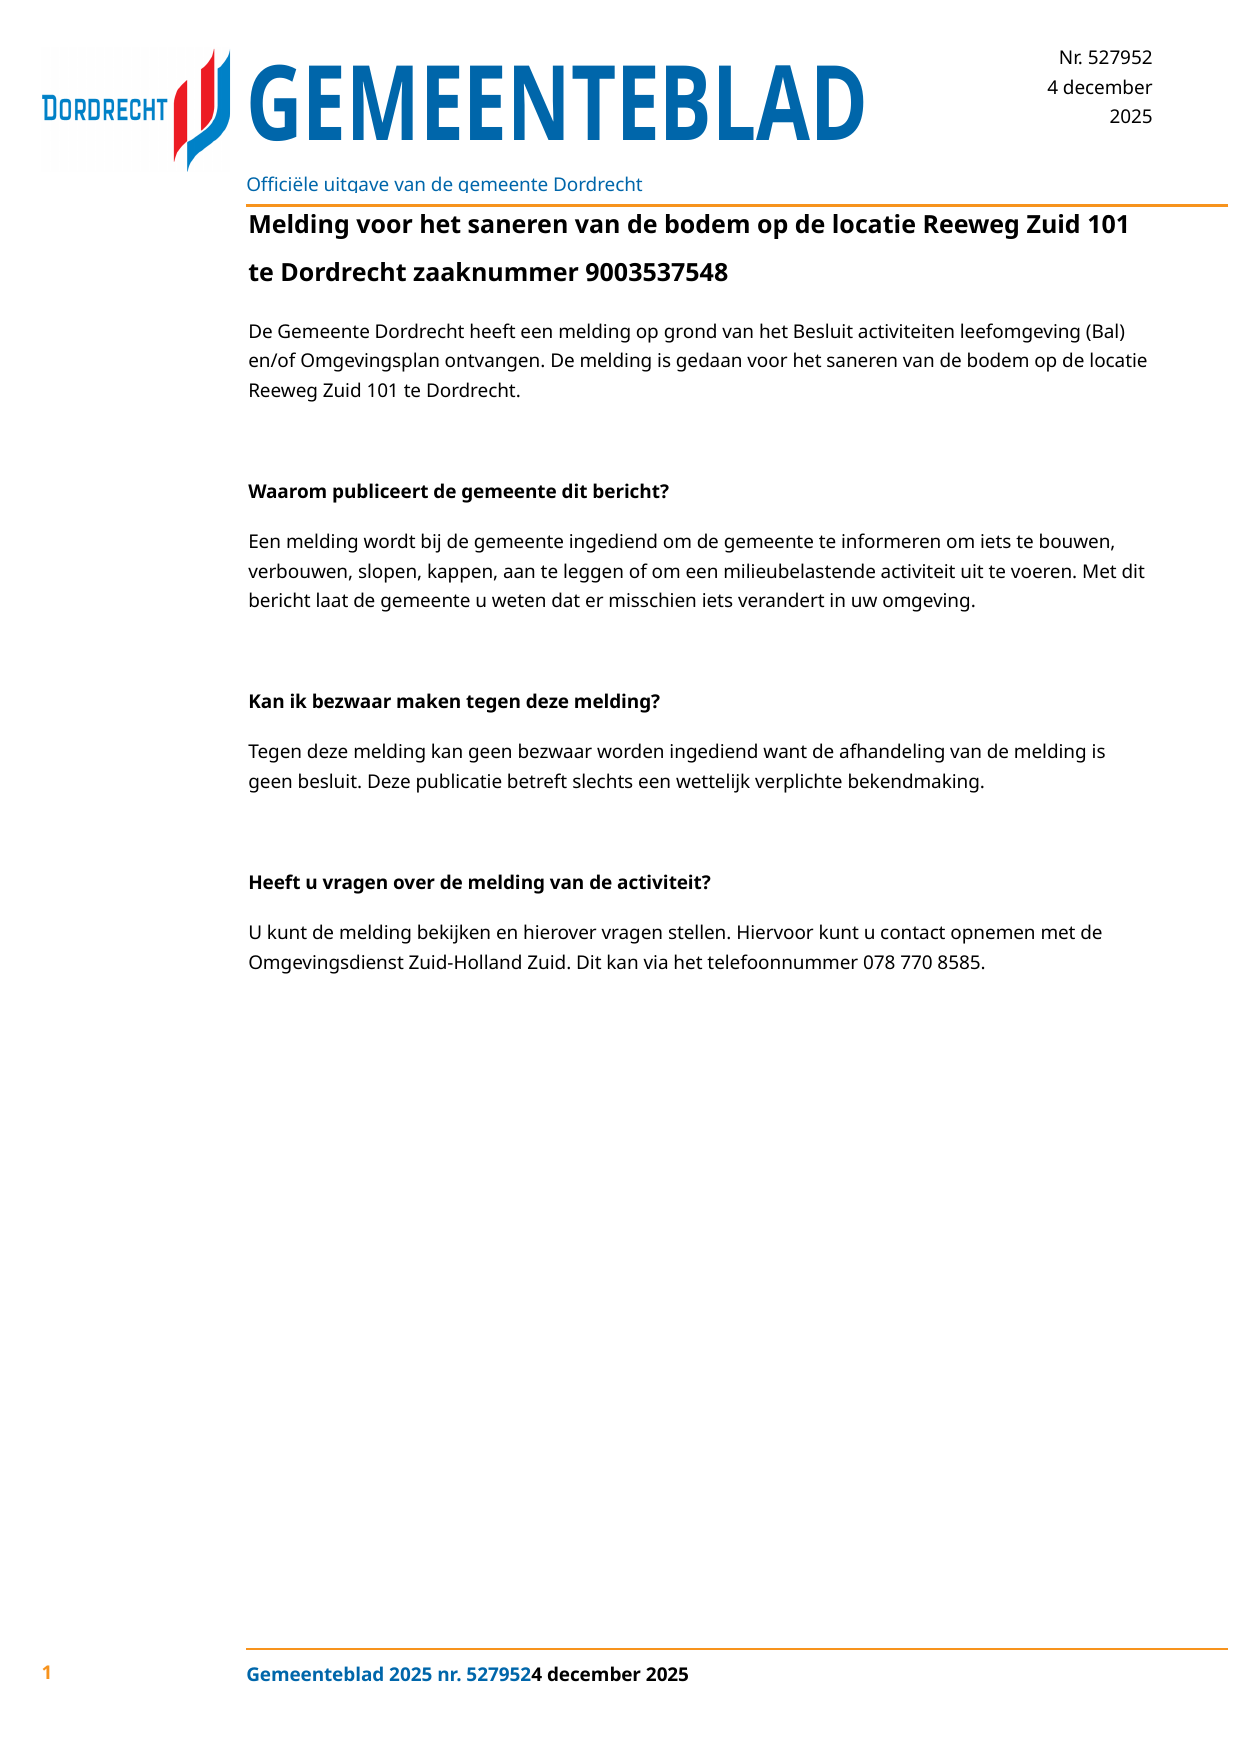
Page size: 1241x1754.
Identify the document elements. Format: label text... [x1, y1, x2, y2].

text U kunt de melding bekijken en hierover vragen stellen. Hiervoor kunt u contact opnemen met de Omgevingsdienst Zuid-Holland Zuid. Dit kan via het telefoonnummer 078 770 8585. [248, 919, 1152, 975]
picture [41, 47, 231, 172]
text Een melding wordt bij de gemeente ingediend om de gemeente te informeren om iets te bouwen, verbouwen, slopen, kappen, aan te leggen of om een milieubelastende activiteit uit te voeren. Met dit bericht laat de gemeente u weten dat er misschien iets verandert in uw omgeving. [248, 528, 1152, 613]
text De Gemeente Dordrecht heeft een melding op grond van het Besluit activiteiten leefomgeving (Bal) en/of Omgevingsplan ontvangen. De melding is gedaan voor het saneren van de bodem op de locatie Reeweg Zuid 101 te Dordrecht. [248, 318, 1152, 403]
text Waarom publiceert de gemeente dit bericht? [248, 478, 1152, 504]
text Heeft u vragen over de melding van de activiteit? [248, 869, 1152, 895]
text Tegen deze melding kan geen bezwaar worden ingediend want de afhandeling van de melding is geen besluit. Deze publicatie betreft slechts een wettelijk verplichte bekendmaking. [248, 739, 1152, 794]
text Melding voor het saneren van de bodem op de locatie Reeweg Zuid 101 te Dordrecht zaaknummer 9003537548 [248, 207, 1152, 288]
text Kan ik bezwaar maken tegen deze melding? [248, 688, 1152, 714]
